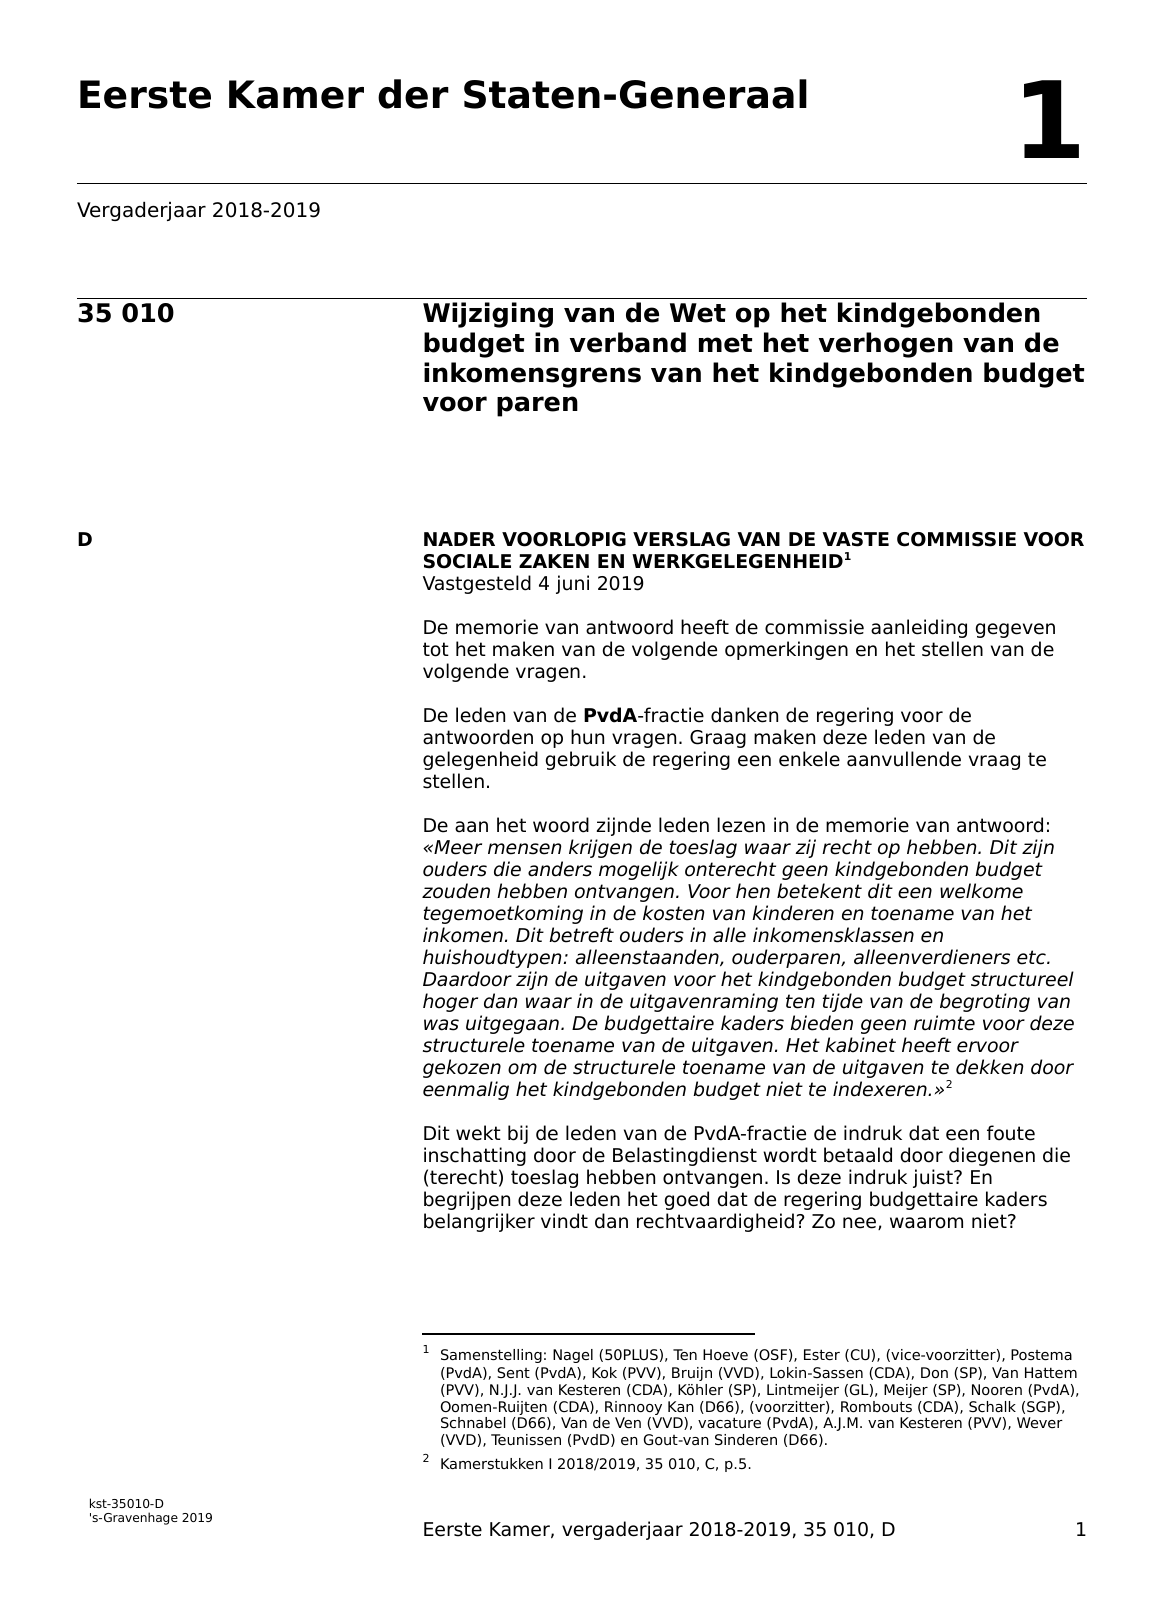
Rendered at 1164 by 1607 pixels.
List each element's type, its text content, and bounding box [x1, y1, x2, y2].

table_header Eerste Kamer der Staten-Generaal [77, 59, 886, 183]
text Kamerstukken I 2018/2019, 35 010, C, p.5. [422, 1452, 1087, 1474]
subtitle D NADER VOORLOPIG VERSLAG VAN DE VASTE COMMISSIE VOOR SOCIALE ZAKEN EN WERKGELEGENHEID [77, 529, 1087, 573]
text kst-35010-D [88, 1497, 323, 1511]
text 's-Gravenhage 2019 [88, 1511, 323, 1525]
text De aan het woord zijnde leden lezen in de memorie van antwoord: «Meer mensen krijgen de toeslag waar zij recht op hebben. Dit zijn ouders die anders mogelijk onterecht geen kindgebonden budget zouden hebben ontvangen. Voor hen betekent dit een welkome tegemoetkoming in de kosten van kinderen en toename van het inkomen. Dit betreft ouders in alle inkomensklassen en huishoudtypen: alleenstaanden, ouderparen, alleenverdieners etc. Daardoor zijn de uitgaven voor het kindgebonden budget structureel hoger dan waar in de uitgavenraming ten tijde van de begroting van was uitgegaan. De budgettaire kaders bieden geen ruimte voor deze structurele toename van de uitgaven. Het kabinet heeft ervoor gekozen om de structurele toename van de uitgaven te dekken door eenmalig het kindgebonden budget niet te indexeren.» [422, 815, 1087, 1101]
text De leden van de PvdA-fractie danken de regering voor de antwoorden op hun vragen. Graag maken deze leden van de gelegenheid gebruik de regering een enkele aanvullende vraag te stellen. [422, 705, 1087, 793]
text Vastgesteld 4 juni 2019 [422, 573, 1087, 595]
subtitle 35 010 Wijziging van de Wet op het kindgebonden budget in verband met het verhogen van de inkomensgrens van het kindgebonden budget voor paren [77, 299, 1087, 418]
table_cell Vergaderjaar 2018-2019 [77, 184, 1087, 298]
text Samenstelling: Nagel (50PLUS), Ten Hoeve (OSF), Ester (CU), (vice-voorzitter), Postema (PvdA), Sent (PvdA), Kok (PVV), Bruijn (VVD), Lokin-Sassen (CDA), Don (SP), Van Hattem (PVV), N.J.J. van Kesteren (CDA), Köhler (SP), Lintmeijer (GL), Meijer (SP), Nooren (PvdA), Oomen-Ruijten (CDA), Rinnooy Kan (D66), (voorzitter), Rombouts (CDA), Schalk (SGP), Schnabel (D66), Van de Ven (VVD), vacature (PvdA), A.J.M. van Kesteren (PVV), Wever (VVD), Teunissen (PvdD) en Gout-van Sinderen (D66). [422, 1343, 1087, 1449]
text De memorie van antwoord heeft de commissie aanleiding gegeven tot het maken van de volgende opmerkingen en het stellen van de volgende vragen. [422, 617, 1087, 683]
table_header 1 [886, 59, 1087, 183]
text Dit wekt bij de leden van de PvdA-fractie de indruk dat een foute inschatting door de Belastingdienst wordt betaald door diegenen die (terecht) toeslag hebben ontvangen. Is deze indruk juist? En begrijpen deze leden het goed dat de regering budgettaire kaders belangrijker vindt dan rechtvaardigheid? Zo nee, waarom niet? [422, 1123, 1087, 1233]
